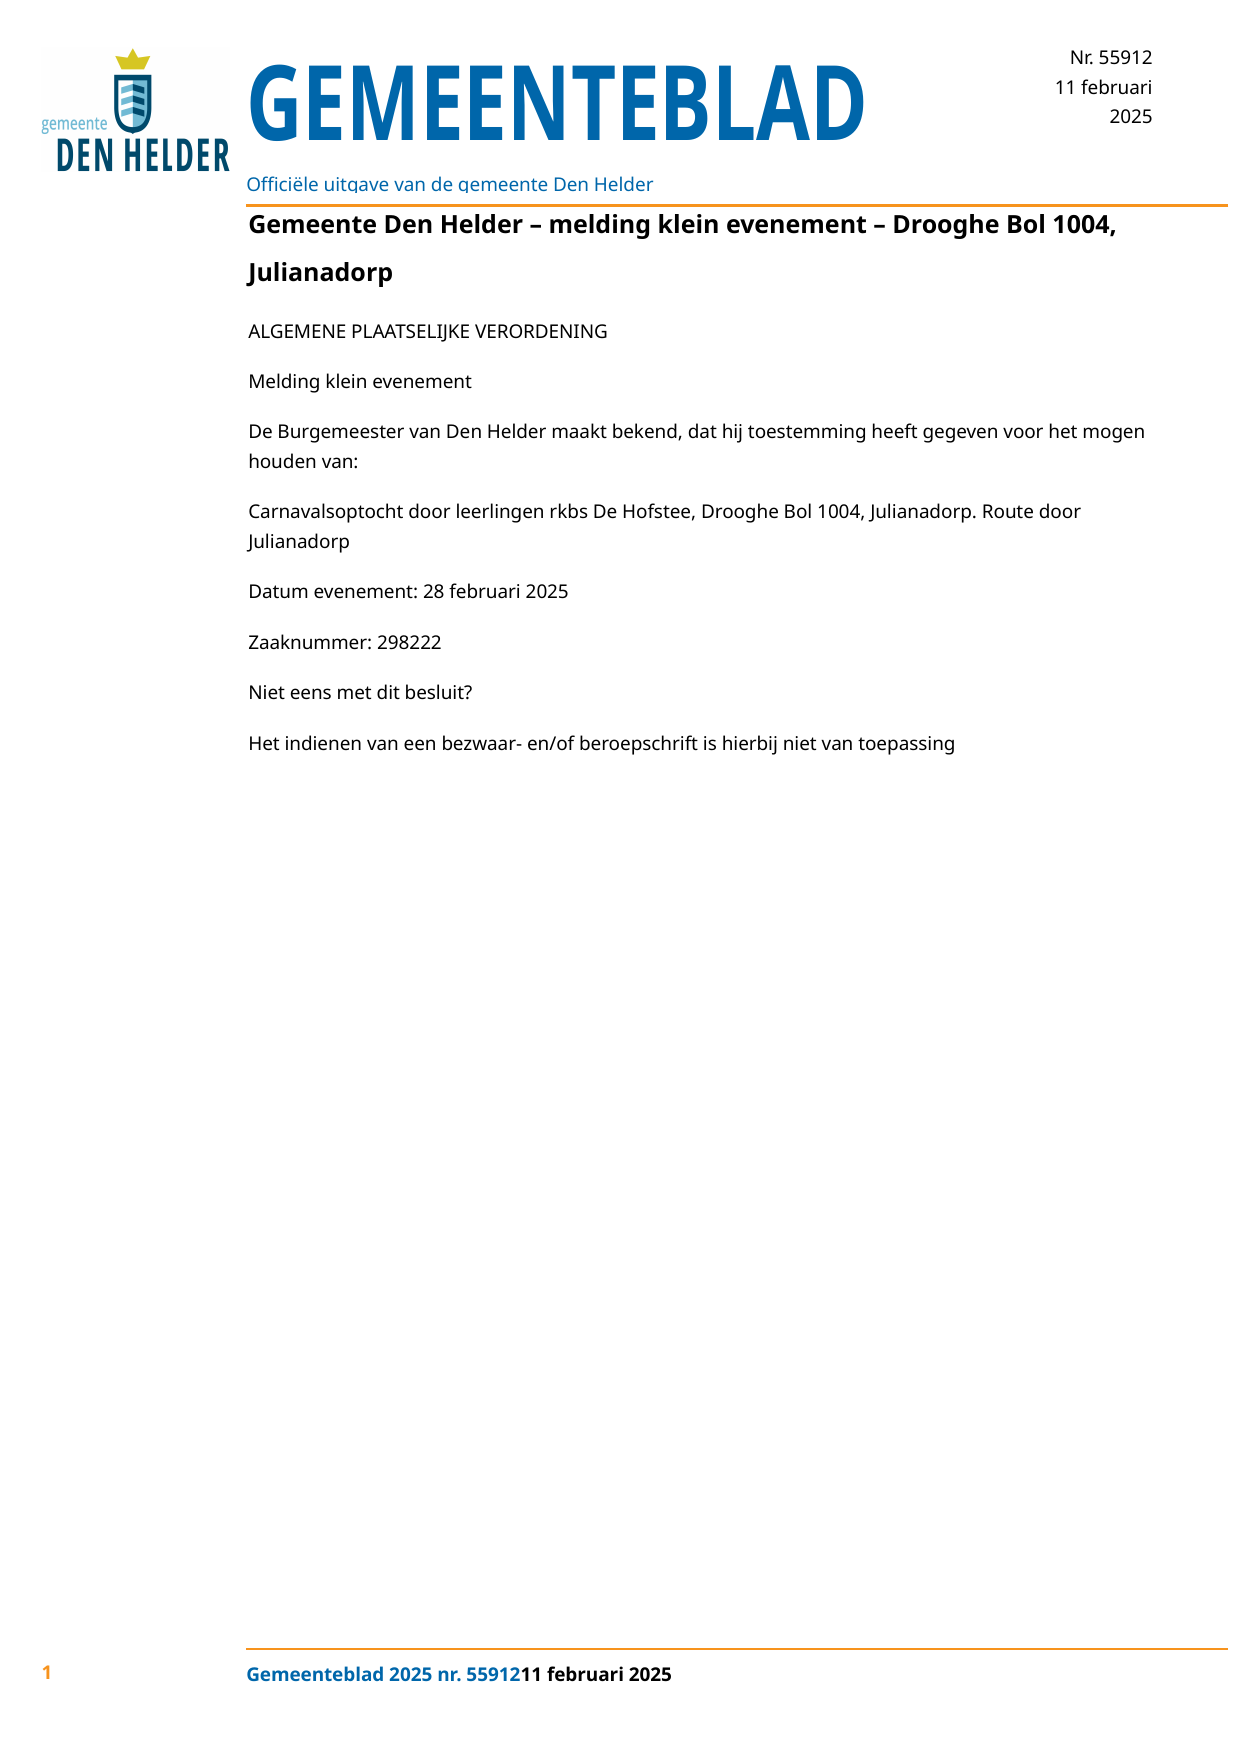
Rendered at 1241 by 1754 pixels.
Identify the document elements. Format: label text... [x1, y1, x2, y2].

picture [63, 144, 68, 165]
text ALGEMENE PLAATSELIJKE VERORDENING [248, 318, 1152, 344]
picture [182, 144, 187, 165]
picture [100, 154, 106, 172]
text Datum evenement: 28 februari 2025 [248, 579, 1152, 604]
picture [41, 47, 231, 172]
text Gemeente Den Helder – melding klein evenement – Drooghe Bol 1004, Julianadorp [248, 207, 1152, 288]
text Carnavalsoptocht door leerlingen rkbs De Hofstee, Drooghe Bol 1004, Julianadorp. Route door Julianadorp [248, 499, 1152, 554]
text Het indienen van een bezwaar- en/of beroepschrift is hierbij niet van toepassing [248, 730, 1152, 756]
text De Burgemeester van Den Helder maakt bekend, dat hij toestemming heeft gegeven voor het mogen houden van: [248, 419, 1152, 474]
picture [130, 157, 135, 172]
text Niet eens met dit besluit? [248, 679, 1152, 705]
text Zaaknummer: 298222 [248, 629, 1152, 655]
text Melding klein evenement [248, 368, 1152, 394]
picture [220, 160, 224, 172]
